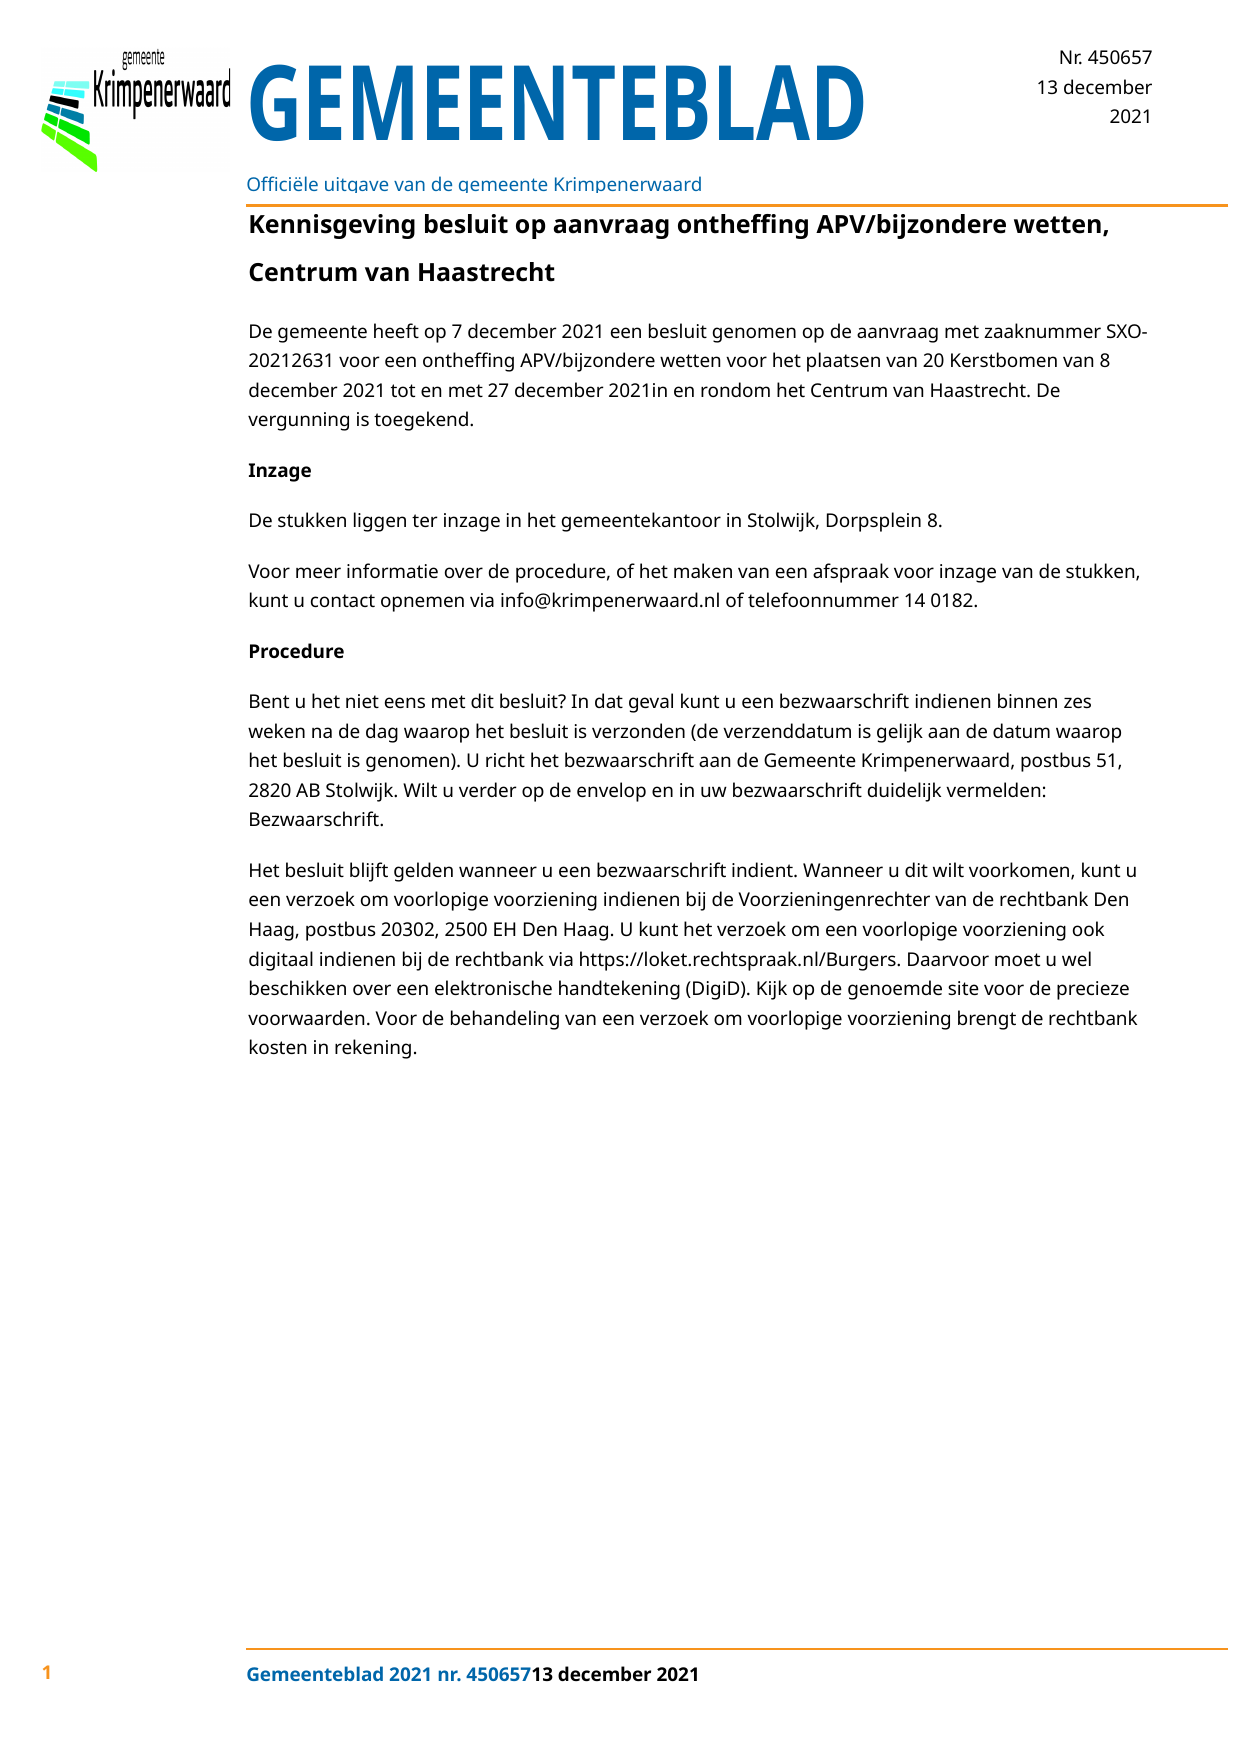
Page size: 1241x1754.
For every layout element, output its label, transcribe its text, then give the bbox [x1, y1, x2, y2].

text Kennisgeving besluit op aanvraag ontheffing APV/bijzondere wetten, Centrum van Haastrecht [248, 207, 1152, 288]
picture [41, 47, 231, 172]
text Voor meer informatie over de procedure, of het maken van een afspraak voor inzage van de stukken, kunt u contact opnemen via info@krimpenerwaard.nl of telefoonnummer 14 0182. [248, 558, 1152, 613]
text De stukken liggen ter inzage in het gemeentekantoor in Stolwijk, Dorpsplein 8. [248, 507, 1152, 533]
text Bent u het niet eens met dit besluit? In dat geval kunt u een bezwaarschrift indienen binnen zes weken na de dag waarop het besluit is verzonden (de verzenddatum is gelijk aan de datum waarop het besluit is genomen). U richt het bezwaarschrift aan de Gemeente Krimpenerwaard, postbus 51, 2820 AB Stolwijk. Wilt u verder op de envelop en in uw bezwaarschrift duidelijk vermelden: Bezwaarschrift. [248, 688, 1152, 832]
text De gemeente heeft op 7 december 2021 een besluit genomen op de aanvraag met zaaknummer SXO-20212631 voor een ontheffing APV/bijzondere wetten voor het plaatsen van 20 Kerstbomen van 8 december 2021 tot en met 27 december 2021in en rondom het Centrum van Haastrecht. De vergunning is toegekend. [248, 318, 1152, 432]
text Inzage [248, 457, 1152, 483]
text Procedure [248, 638, 1152, 664]
text Het besluit blijft gelden wanneer u een bezwaarschrift indient. Wanneer u dit wilt voorkomen, kunt u een verzoek om voorlopige voorziening indienen bij de Voorzieningenrechter van de rechtbank Den Haag, postbus 20302, 2500 EH Den Haag. U kunt het verzoek om een voorlopige voorziening ook digitaal indienen bij de rechtbank via https://loket.rechtspraak.nl/Burgers. Daarvoor moet u wel beschikken over een elektronische handtekening (DigiD). Kijk op de genoemde site voor de precieze voorwaarden. Voor de behandeling van een verzoek om voorlopige voorziening brengt de rechtbank kosten in rekening. [248, 857, 1152, 1060]
